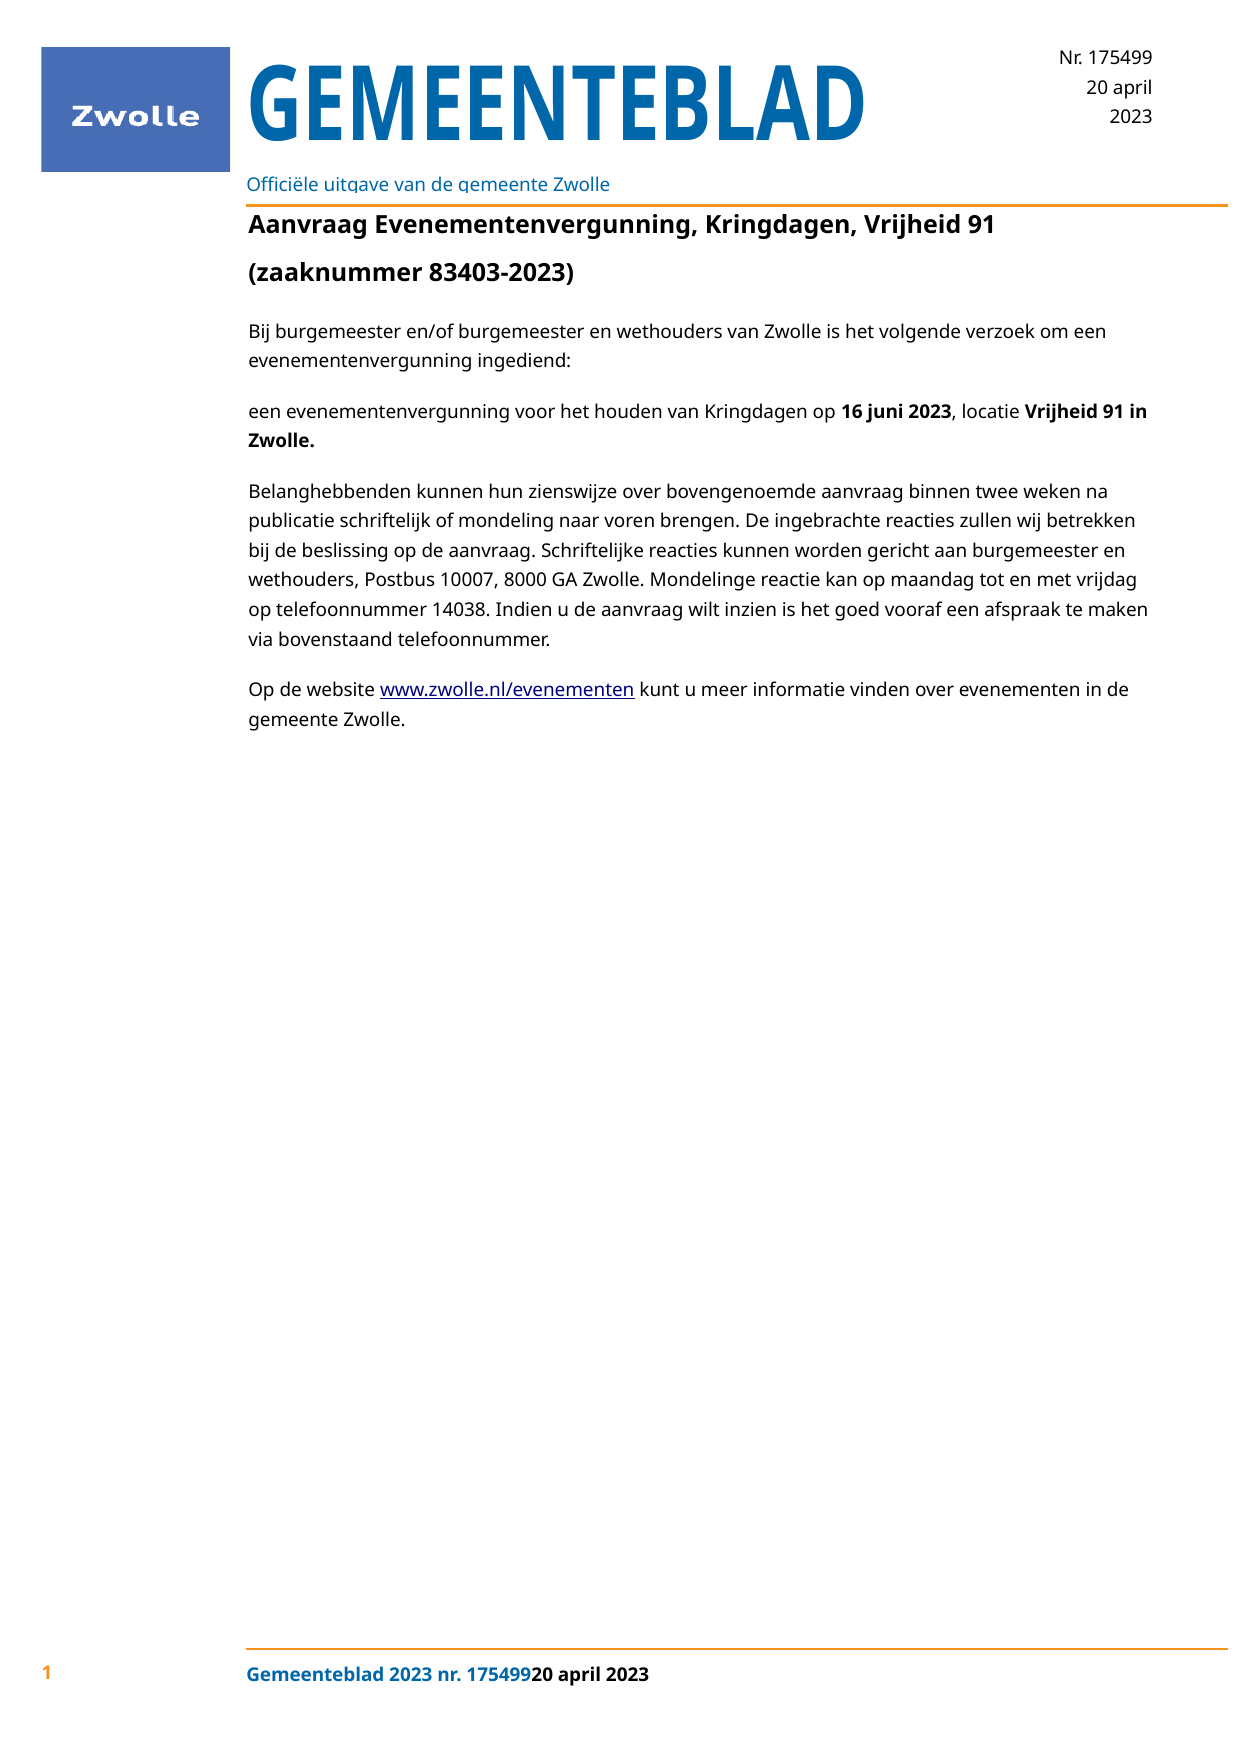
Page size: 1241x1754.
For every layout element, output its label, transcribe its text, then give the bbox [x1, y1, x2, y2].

picture [41, 47, 231, 172]
text Op de website www.zwolle.nl/evenementen kunt u meer informatie vinden over evenementen in de gemeente Zwolle. [248, 676, 1152, 732]
text Aanvraag Evenementenvergunning, Kringdagen, Vrijheid 91 (zaaknummer 83403-2023) [248, 207, 1152, 288]
text een evenementenvergunning voor het houden van Kringdagen op 16 juni 2023, locatie Vrijheid 91 in Zwolle. [248, 398, 1152, 453]
text Belanghebbenden kunnen hun zienswijze over bovengenoemde aanvraag binnen twee weken na publicatie schriftelijk of mondeling naar voren brengen. De ingebrachte reacties zullen wij betrekken bij de beslissing op de aanvraag. Schriftelijke reacties kunnen worden gericht aan burgemeester en wethouders, Postbus 10007, 8000 GA Zwolle. Mondelinge reactie kan op maandag tot en met vrijdag op telefoonnummer 14038. Indien u de aanvraag wilt inzien is het goed vooraf een afspraak te maken via bovenstaand telefoonnummer. [248, 478, 1152, 652]
text Bij burgemeester en/of burgemeester en wethouders van Zwolle is het volgende verzoek om een evenementenvergunning ingediend: [248, 318, 1152, 373]
